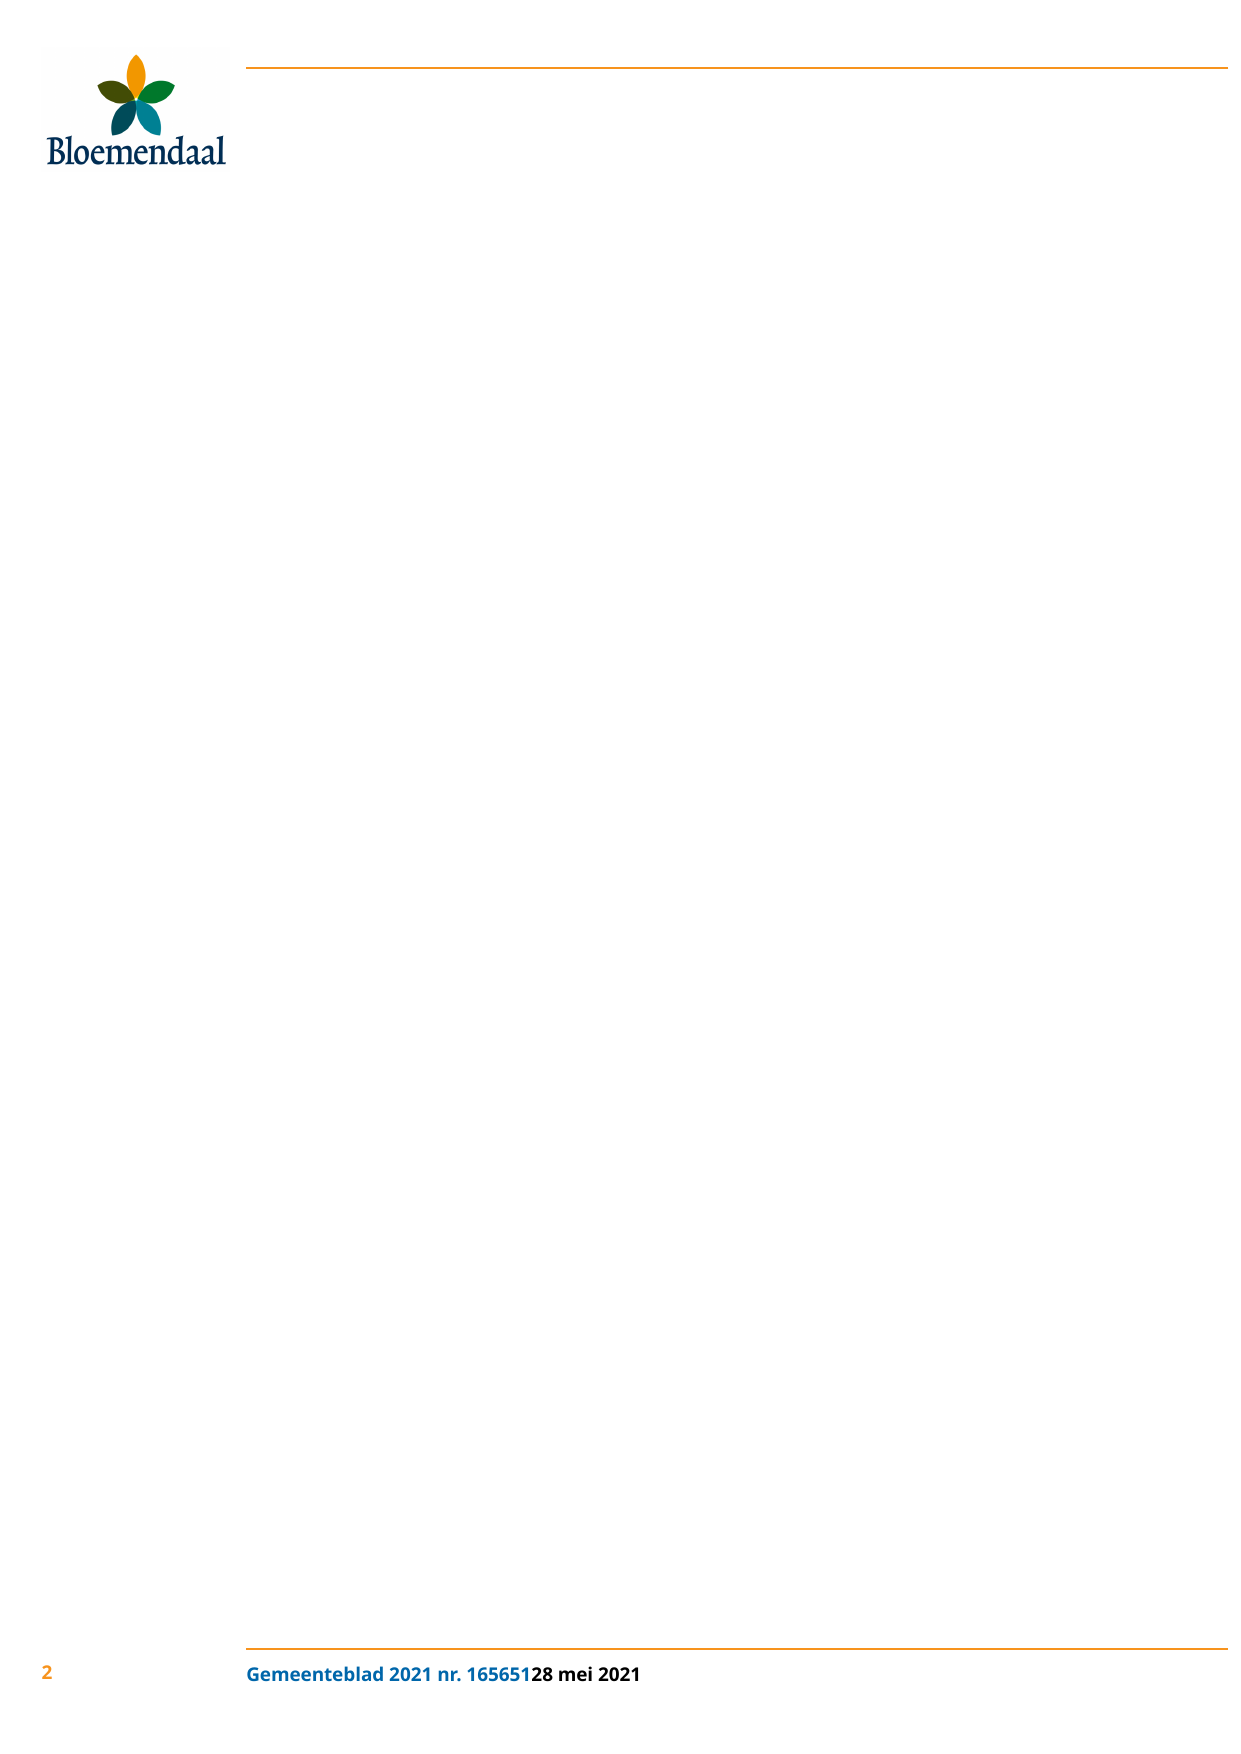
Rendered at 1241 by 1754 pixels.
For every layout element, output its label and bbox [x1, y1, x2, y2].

picture [41, 47, 231, 172]
